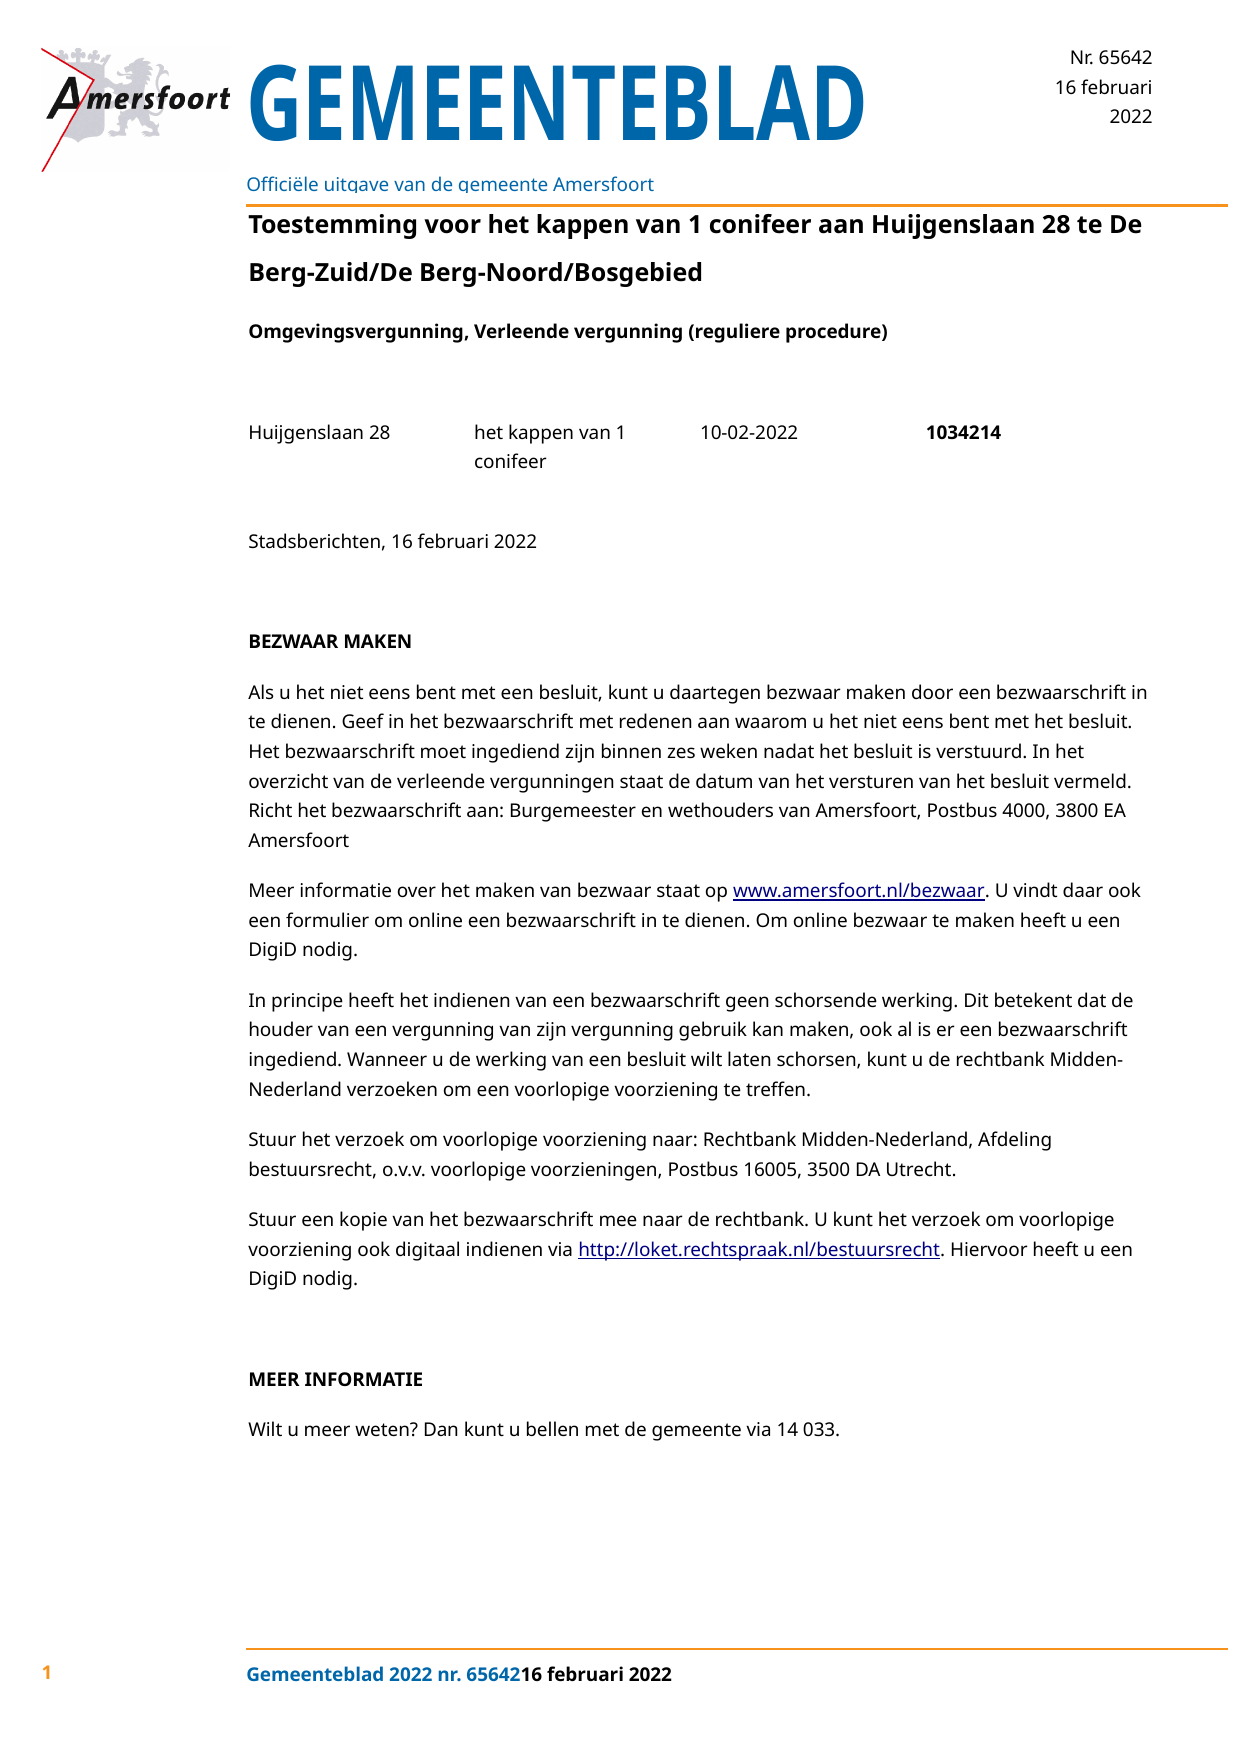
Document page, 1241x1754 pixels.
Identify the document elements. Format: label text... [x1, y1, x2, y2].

table_header Huijgenslaan 28 [248, 419, 474, 474]
text Omgevingsvergunning, Verleende vergunning (reguliere procedure) [248, 318, 1152, 344]
text In principe heeft het indienen van een bezwaarschrift geen schorsende werking. Dit betekent dat de houder van een vergunning van zijn vergunning gebruik kan maken, ook al is er een bezwaarschrift ingediend. Wanneer u de werking van een besluit wilt laten schorsen, kunt u de rechtbank Midden-Nederland verzoeken om een voorlopige voorziening te treffen. [248, 987, 1152, 1101]
text MEER INFORMATIE [248, 1366, 1152, 1392]
text Stuur het verzoek om voorlopige voorziening naar: Rechtbank Midden-Nederland, Afdeling bestuursrecht, o.v.v. voorlopige voorzieningen, Postbus 16005, 3500 DA Utrecht. [248, 1126, 1152, 1181]
text Stadsberichten, 16 februari 2022 [248, 528, 1152, 553]
text Toestemming voor het kappen van 1 conifeer aan Huijgenslaan 28 te De Berg-Zuid/De Berg-Noord/Bosgebied [248, 207, 1152, 288]
text BEZWAAR MAKEN [248, 629, 1152, 654]
text Meer informatie over het maken van bezwaar staat op www.amersfoort.nl/bezwaar. U vindt daar ook een formulier om online een bezwaarschrift in te dienen. Om online bezwaar te maken heeft u een DigiD nodig. [248, 877, 1152, 962]
table_header het kappen van 1 conifeer [474, 419, 700, 474]
text Wilt u meer weten? Dan kunt u bellen met de gemeente via 14 033. [248, 1417, 1152, 1442]
text Stuur een kopie van het bezwaarschrift mee naar de rechtbank. U kunt het verzoek om voorlopige voorziening ook digitaal indienen via http://loket.rechtspraak.nl/bestuursrecht. Hiervoor heeft u een DigiD nodig. [248, 1206, 1152, 1291]
picture [41, 47, 231, 172]
table_header 10-02-2022 [700, 419, 926, 474]
table_header 1034214 [926, 419, 1152, 474]
text Als u het niet eens bent met een besluit, kunt u daartegen bezwaar maken door een bezwaarschrift in te dienen. Geef in het bezwaarschrift met redenen aan waarom u het niet eens bent met het besluit. Het bezwaarschrift moet ingediend zijn binnen zes weken nadat het besluit is verstuurd. In het overzicht van de verleende vergunningen staat de datum van het versturen van het besluit vermeld. Richt het bezwaarschrift aan: Burgemeester en wethouders van Amersfoort, Postbus 4000, 3800 EA Amersfoort [248, 679, 1152, 853]
